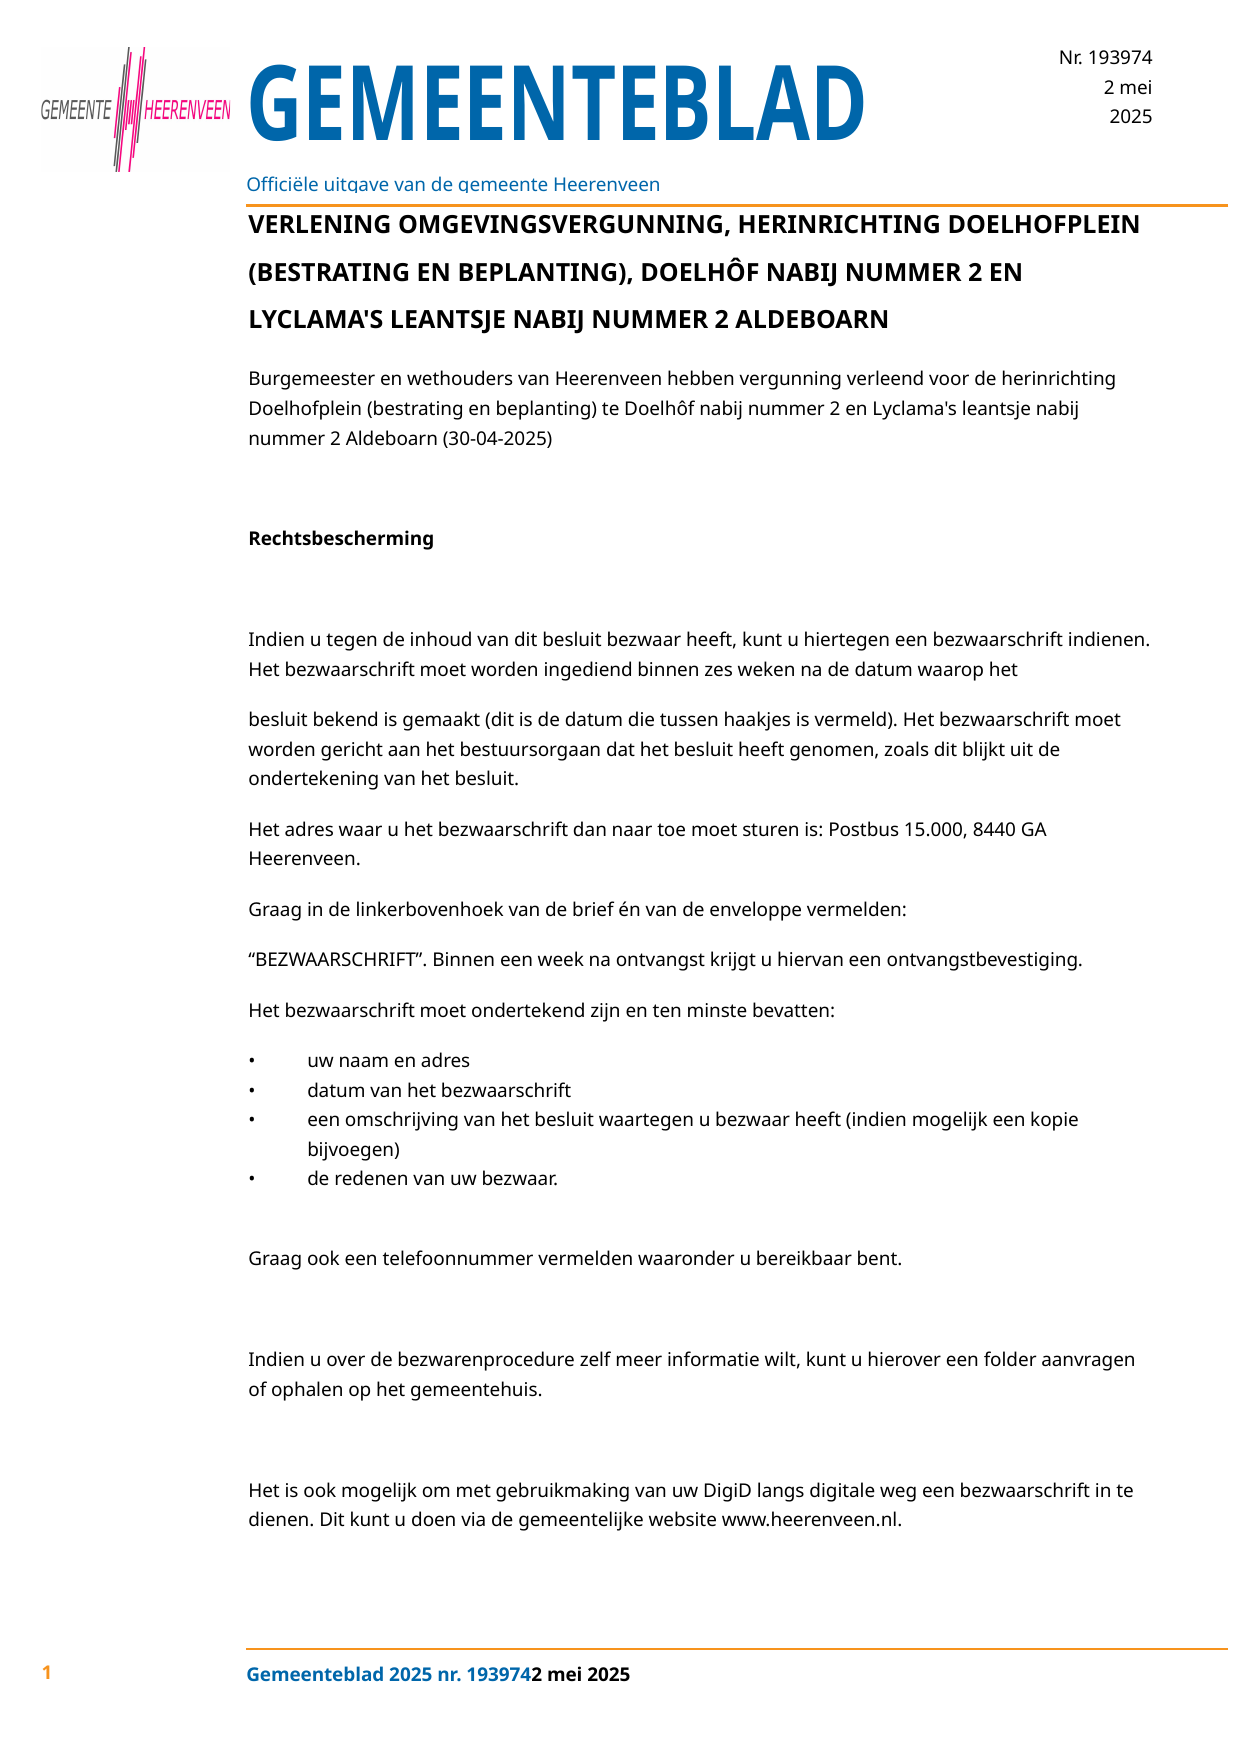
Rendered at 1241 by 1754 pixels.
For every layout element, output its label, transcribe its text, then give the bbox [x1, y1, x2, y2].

text Het is ook mogelijk om met gebruikmaking van uw DigiD langs digitale weg een bezwaarschrift in te dienen. Dit kunt u doen via de gemeentelijke website www.heerenveen.nl. [248, 1477, 1152, 1532]
text besluit bekend is gemaakt (dit is de datum die tussen haakjes is vermeld). Het bezwaarschrift moet worden gericht aan het bestuursorgaan dat het besluit heeft genomen, zoals dit blijkt uit de ondertekening van het besluit. [248, 706, 1152, 791]
list datum van het bezwaarschrift [248, 1077, 1152, 1102]
text Graag ook een telefoonnummer vermelden waaronder u bereikbaar bent. [248, 1246, 1152, 1271]
text Indien u over de bezwarenprocedure zelf meer informatie wilt, kunt u hierover een folder aanvragen of ophalen op het gemeentehuis. [248, 1346, 1152, 1402]
text Graag in de linkerbovenhoek van de brief én van de enveloppe vermelden: [248, 896, 1152, 922]
list de redenen van uw bezwaar. [248, 1166, 1152, 1191]
text Indien u tegen de inhoud van dit besluit bezwaar heeft, kunt u hiertegen een bezwaarschrift indienen. Het bezwaarschrift moet worden ingediend binnen zes weken na de datum waarop het [248, 626, 1152, 682]
text Burgemeester en wethouders van Heerenveen hebben vergunning verleend voor de herinrichting Doelhofplein (bestrating en beplanting) te Doelhôf nabij nummer 2 en Lyclama's leantsje nabij nummer 2 Aldeboarn (30-04-2025) [248, 366, 1152, 450]
text Het adres waar u het bezwaarschrift dan naar toe moet sturen is: Postbus 15.000, 8440 GA Heerenveen. [248, 816, 1152, 871]
text VERLENING OMGEVINGSVERGUNNING, HERINRICHTING DOELHOFPLEIN (BESTRATING EN BEPLANTING), DOELHÔF NABIJ NUMMER 2 EN LYCLAMA'S LEANTSJE NABIJ NUMMER 2 ALDEBOARN [248, 207, 1152, 336]
text Rechtsbescherming [248, 526, 1152, 551]
picture [41, 47, 231, 172]
text “BEZWAARSCHRIFT”. Binnen een week na ontvangst krijgt u hiervan een ontvangstbevestiging. [248, 946, 1152, 972]
text Het bezwaarschrift moet ondertekend zijn en ten minste bevatten: [248, 997, 1152, 1022]
list een omschrijving van het besluit waartegen u bezwaar heeft (indien mogelijk een kopie bijvoegen) [248, 1106, 1152, 1162]
list uw naam en adres [248, 1047, 1152, 1073]
